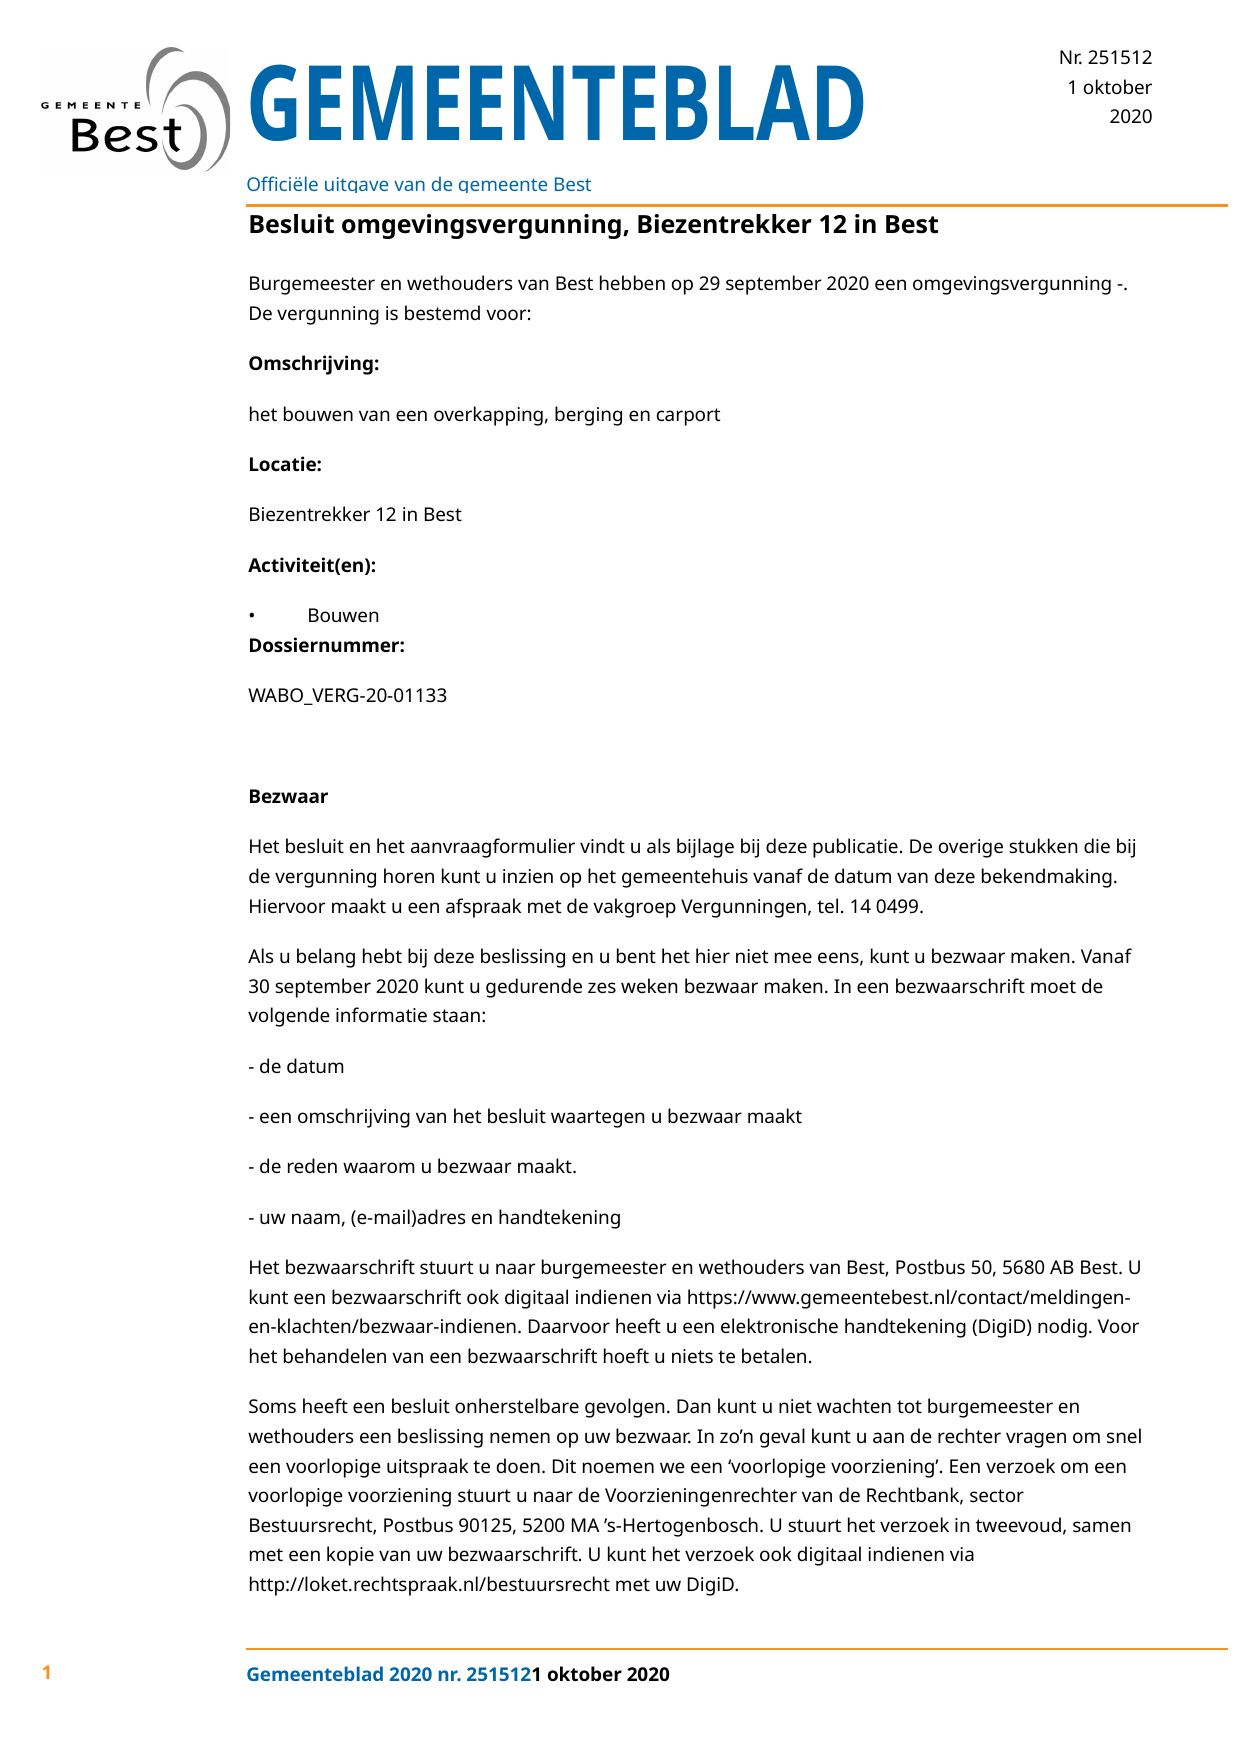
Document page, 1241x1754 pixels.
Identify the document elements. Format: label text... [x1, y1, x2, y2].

text Als u belang hebt bij deze beslissing en u bent het hier niet mee eens, kunt u bezwaar maken. Vanaf 30 september 2020 kunt u gedurende zes weken bezwaar maken. In een bezwaarschrift moet de volgende informatie staan: [248, 943, 1152, 1028]
text Activiteit(en): [248, 552, 1152, 578]
text Besluit omgevingsvergunning, Biezentrekker 12 in Best [248, 207, 1152, 241]
text Locatie: [248, 451, 1152, 477]
text WABO_VERG-20-01133 [248, 682, 1152, 708]
text Het besluit en het aanvraagformulier vindt u als bijlage bij deze publicatie. De overige stukken die bij de vergunning horen kunt u inzien op het gemeentehuis vanaf de datum van deze bekendmaking. Hiervoor maakt u een afspraak met de vakgroep Vergunningen, tel. 14 0499. [248, 834, 1152, 918]
text Soms heeft een besluit onherstelbare gevolgen. Dan kunt u niet wachten tot burgemeester en wethouders een beslissing nemen op uw bezwaar. In zo’n geval kunt u aan de rechter vragen om snel een voorlopige uitspraak te doen. Dit noemen we een ‘voorlopige voorziening’. Een verzoek om een voorlopige voorziening stuurt u naar de Voorzieningenrechter van de Rechtbank, sector Bestuursrecht, Postbus 90125, 5200 MA ’s-Hertogenbosch. U stuurt het verzoek in tweevoud, samen met een kopie van uw bezwaarschrift. U kunt het verzoek ook digitaal indienen via http://loket.rechtspraak.nl/bestuursrecht met uw DigiD. [248, 1394, 1152, 1597]
text Dossiernummer: [248, 632, 1152, 658]
text - uw naam, (e-mail)adres en handtekening [248, 1204, 1152, 1230]
picture [41, 47, 231, 172]
text - de reden waarom u bezwaar maakt. [248, 1154, 1152, 1179]
text Burgemeester en wethouders van Best hebben op 29 september 2020 een omgevingsvergunning -. De vergunning is bestemd voor: [248, 270, 1152, 326]
text het bouwen van een overkapping, berging en carport [248, 401, 1152, 426]
text Omschrijving: [248, 350, 1152, 376]
text - een omschrijving van het besluit waartegen u bezwaar maakt [248, 1103, 1152, 1129]
list Bouwen [248, 602, 1152, 628]
text Het bezwaarschrift stuurt u naar burgemeester en wethouders van Best, Postbus 50, 5680 AB Best. U kunt een bezwaarschrift ook digitaal indienen via https://www.gemeentebest.nl/contact/meldingen-en-klachten/bezwaar-indienen. Daarvoor heeft u een elektronische handtekening (DigiD) nodig. Voor het behandelen van een bezwaarschrift hoeft u niets te betalen. [248, 1254, 1152, 1369]
text Bezwaar [248, 783, 1152, 809]
text - de datum [248, 1053, 1152, 1078]
text Biezentrekker 12 in Best [248, 502, 1152, 527]
